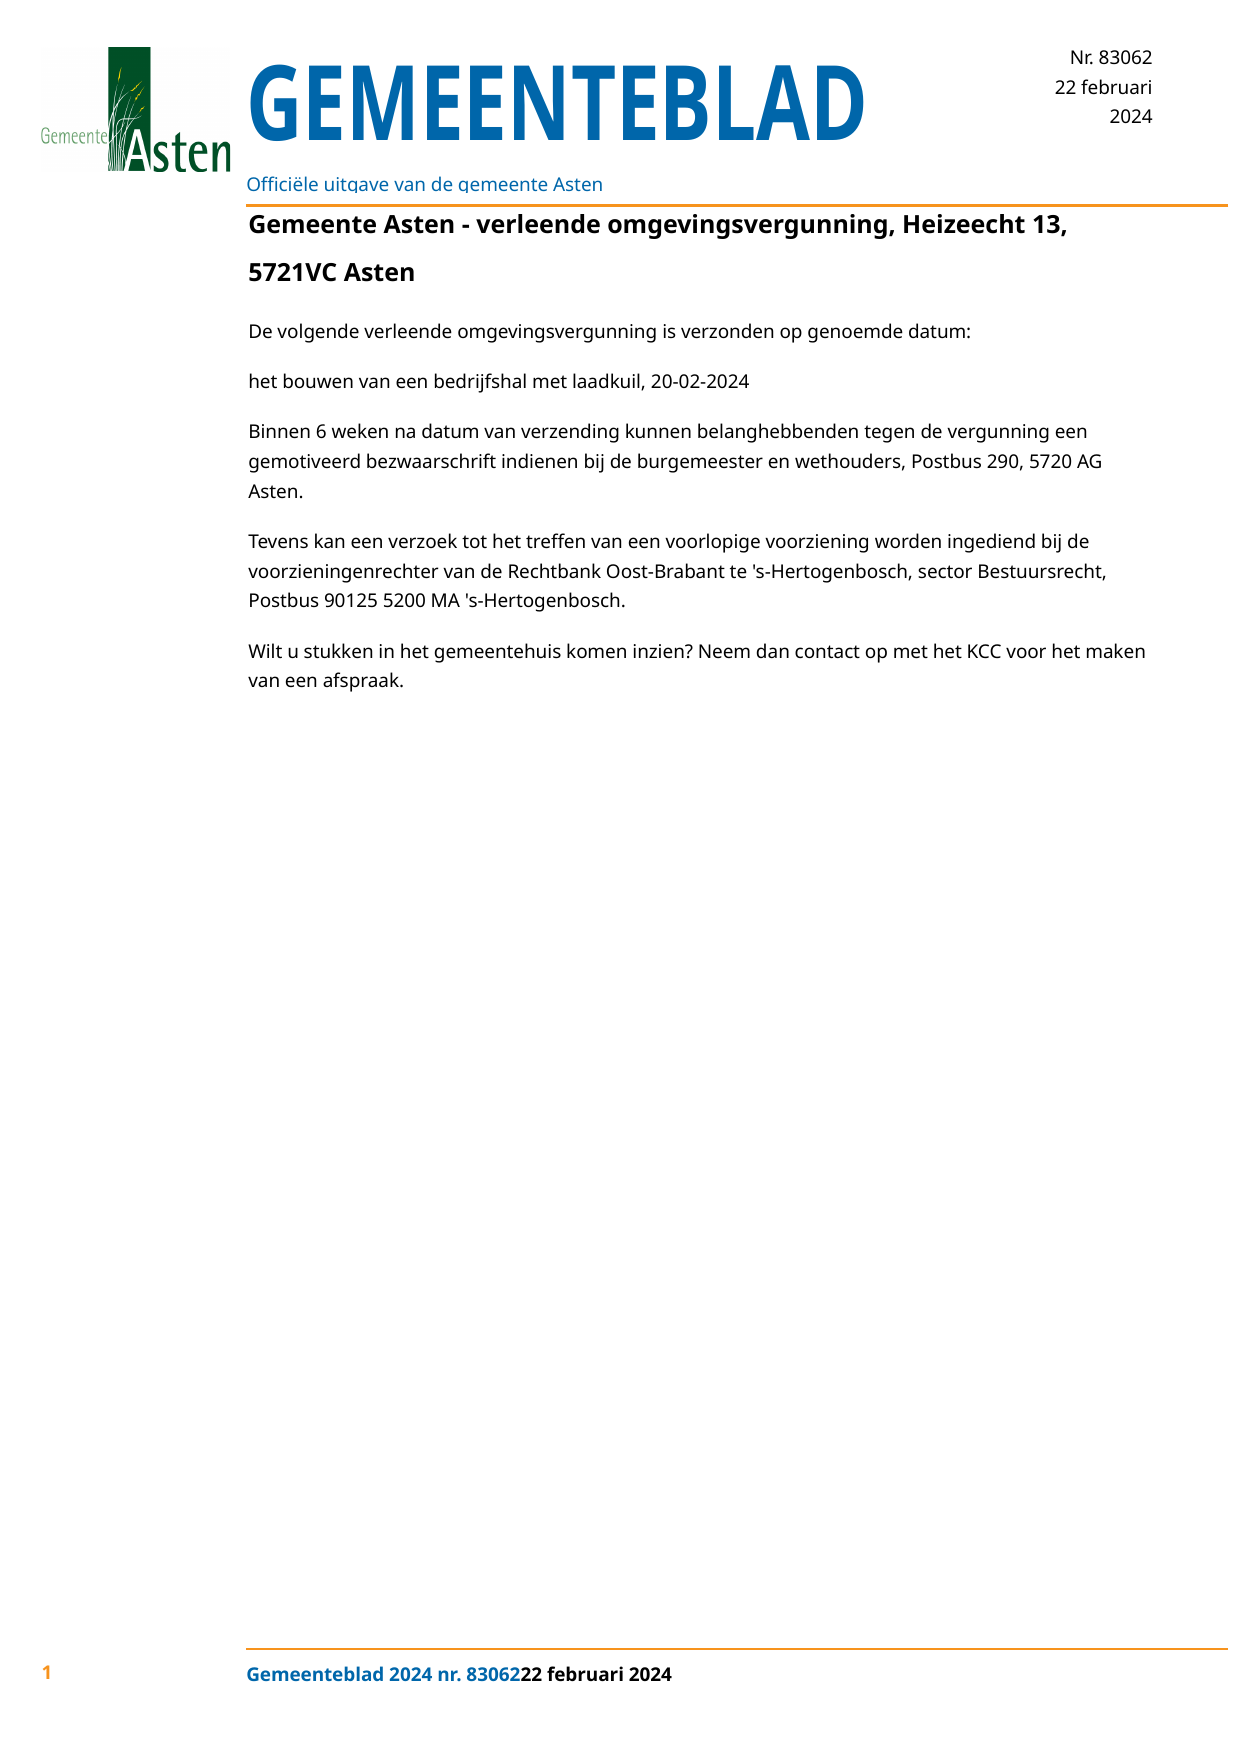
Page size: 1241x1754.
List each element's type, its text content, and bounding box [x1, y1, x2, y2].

picture [41, 47, 231, 172]
text Wilt u stukken in het gemeentehuis komen inzien? Neem dan contact op met het KCC voor het maken van een afspraak. [248, 638, 1152, 693]
text Binnen 6 weken na datum van verzending kunnen belanghebbenden tegen de vergunning een gemotiveerd bezwaarschrift indienen bij de burgemeester en wethouders, Postbus 290, 5720 AG Asten. [248, 419, 1152, 504]
text De volgende verleende omgevingsvergunning is verzonden op genoemde datum: [248, 318, 1152, 344]
text Gemeente Asten - verleende omgevingsvergunning, Heizeecht 13, 5721VC Asten [248, 207, 1152, 288]
text Tevens kan een verzoek tot het treffen van een voorlopige voorziening worden ingediend bij de voorzieningenrechter van de Rechtbank Oost-Brabant te 's-Hertogenbosch, sector Bestuursrecht, Postbus 90125 5200 MA 's-Hertogenbosch. [248, 528, 1152, 613]
text het bouwen van een bedrijfshal met laadkuil, 20-02-2024 [248, 368, 1152, 394]
